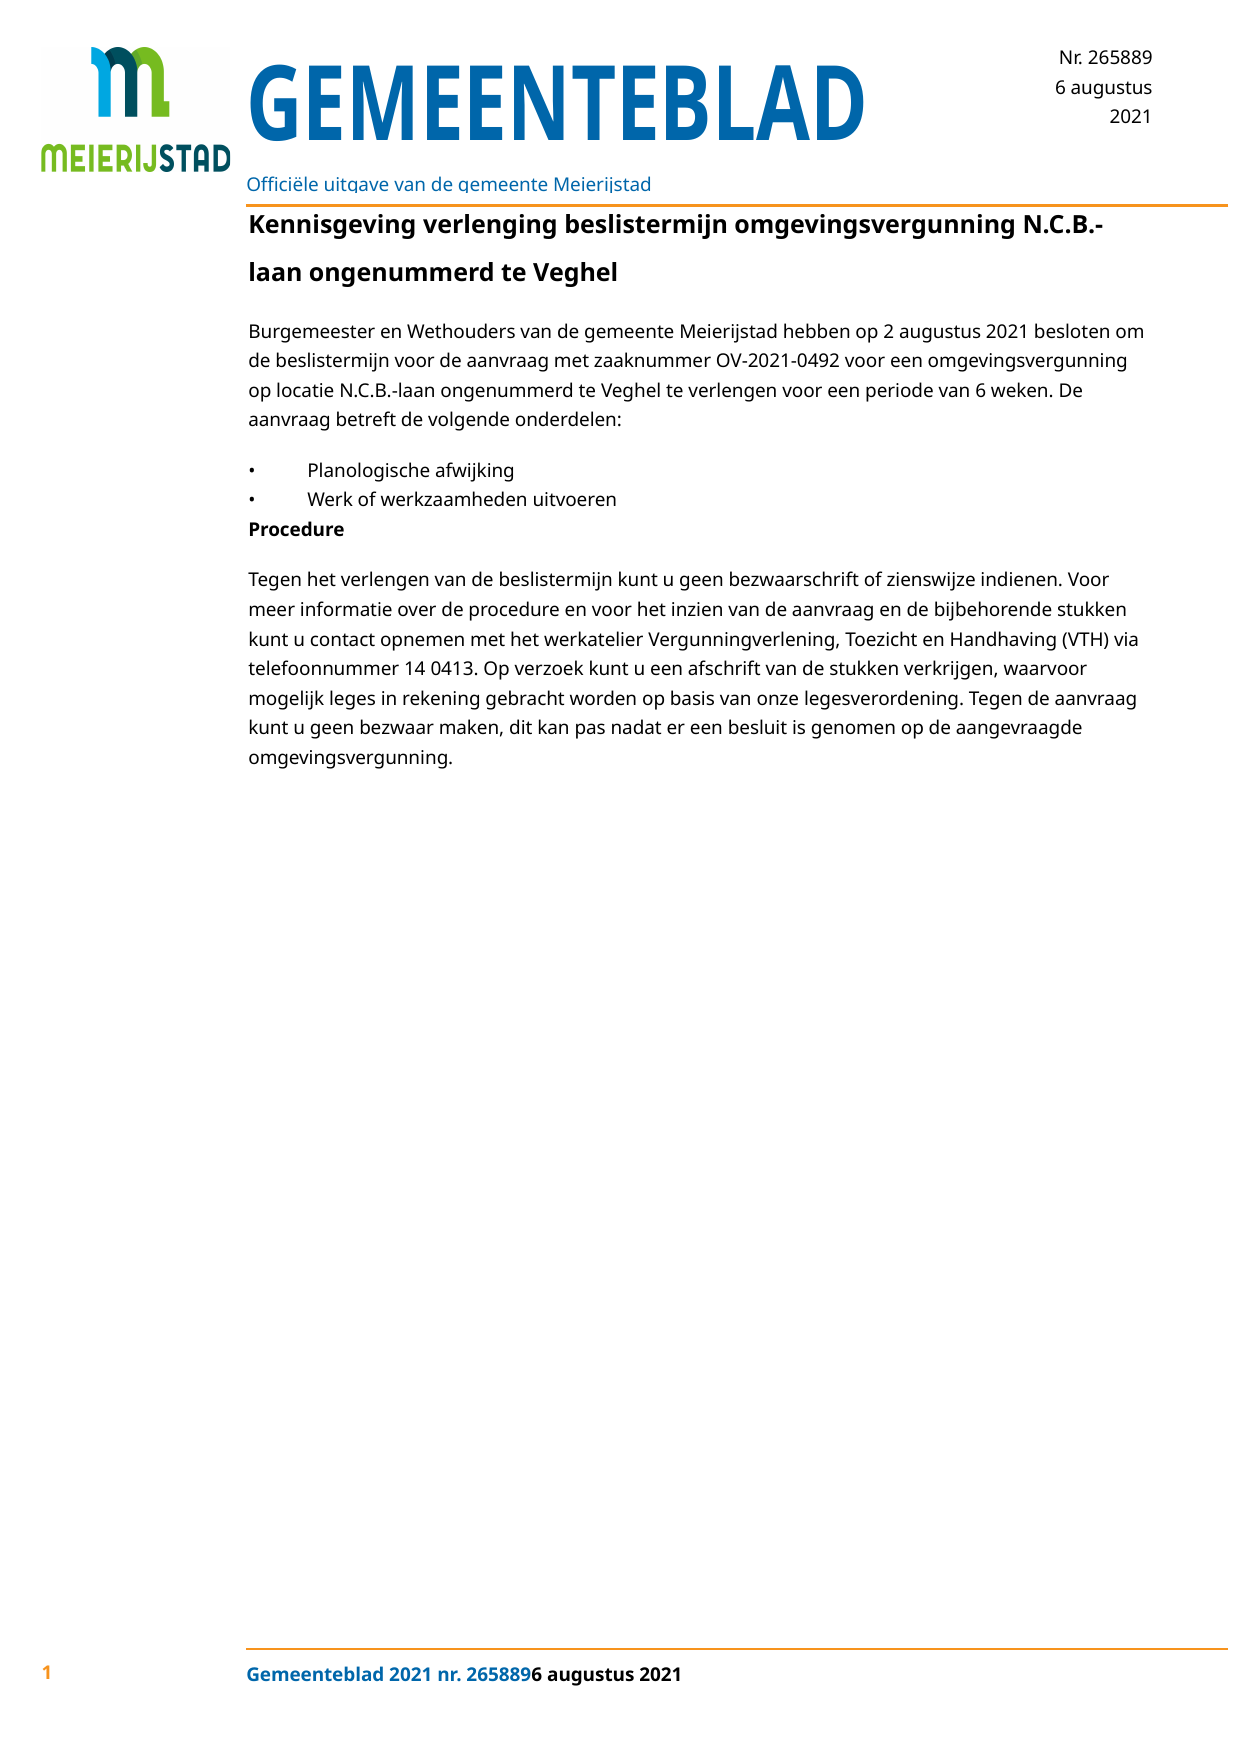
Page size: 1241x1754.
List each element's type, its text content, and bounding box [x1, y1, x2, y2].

text Kennisgeving verlenging beslistermijn omgevingsvergunning N.C.B.-laan ongenummerd te Veghel [248, 207, 1152, 288]
list Werk of werkzaamheden uitvoeren [248, 487, 1152, 512]
list Planologische afwijking [248, 457, 1152, 483]
text Procedure [248, 516, 1152, 542]
picture [41, 47, 231, 172]
text Tegen het verlengen van de beslistermijn kunt u geen bezwaarschrift of zienswijze indienen. Voor meer informatie over de procedure en voor het inzien van de aanvraag en de bijbehorende stukken kunt u contact opnemen met het werkatelier Vergunningverlening, Toezicht en Handhaving (VTH) via telefoonnummer 14 0413. Op verzoek kunt u een afschrift van de stukken verkrijgen, waarvoor mogelijk leges in rekening gebracht worden op basis van onze legesverordening. Tegen de aanvraag kunt u geen bezwaar maken, dit kan pas nadat er een besluit is genomen op de aangevraagde omgevingsvergunning. [248, 567, 1152, 770]
text Burgemeester en Wethouders van de gemeente Meierijstad hebben op 2 augustus 2021 besloten om de beslistermijn voor de aanvraag met zaaknummer OV-2021-0492 voor een omgevingsvergunning op locatie N.C.B.-laan ongenummerd te Veghel te verlengen voor een periode van 6 weken. De aanvraag betreft de volgende onderdelen: [248, 318, 1152, 432]
